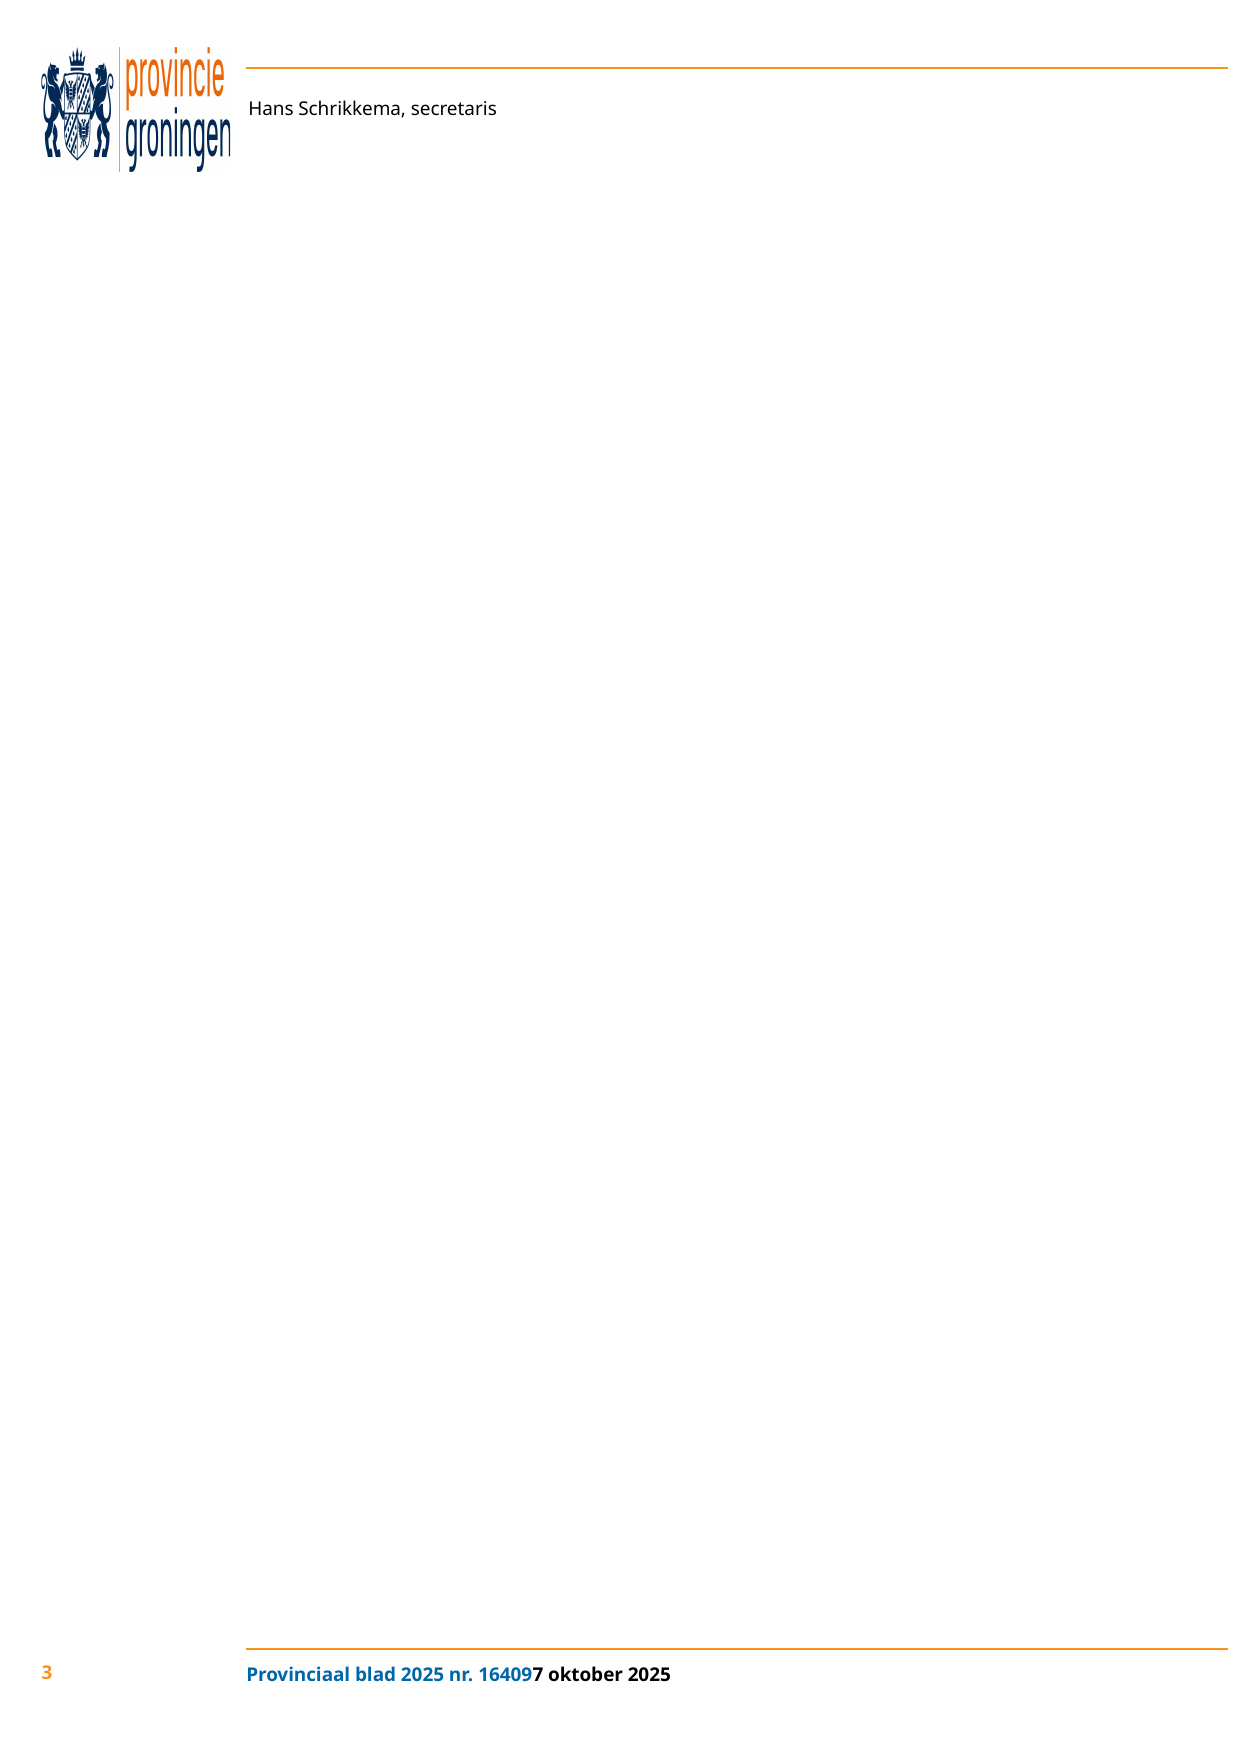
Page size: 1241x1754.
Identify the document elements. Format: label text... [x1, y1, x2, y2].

picture [41, 47, 231, 172]
text Hans Schrikkema, secretaris [248, 95, 1152, 121]
